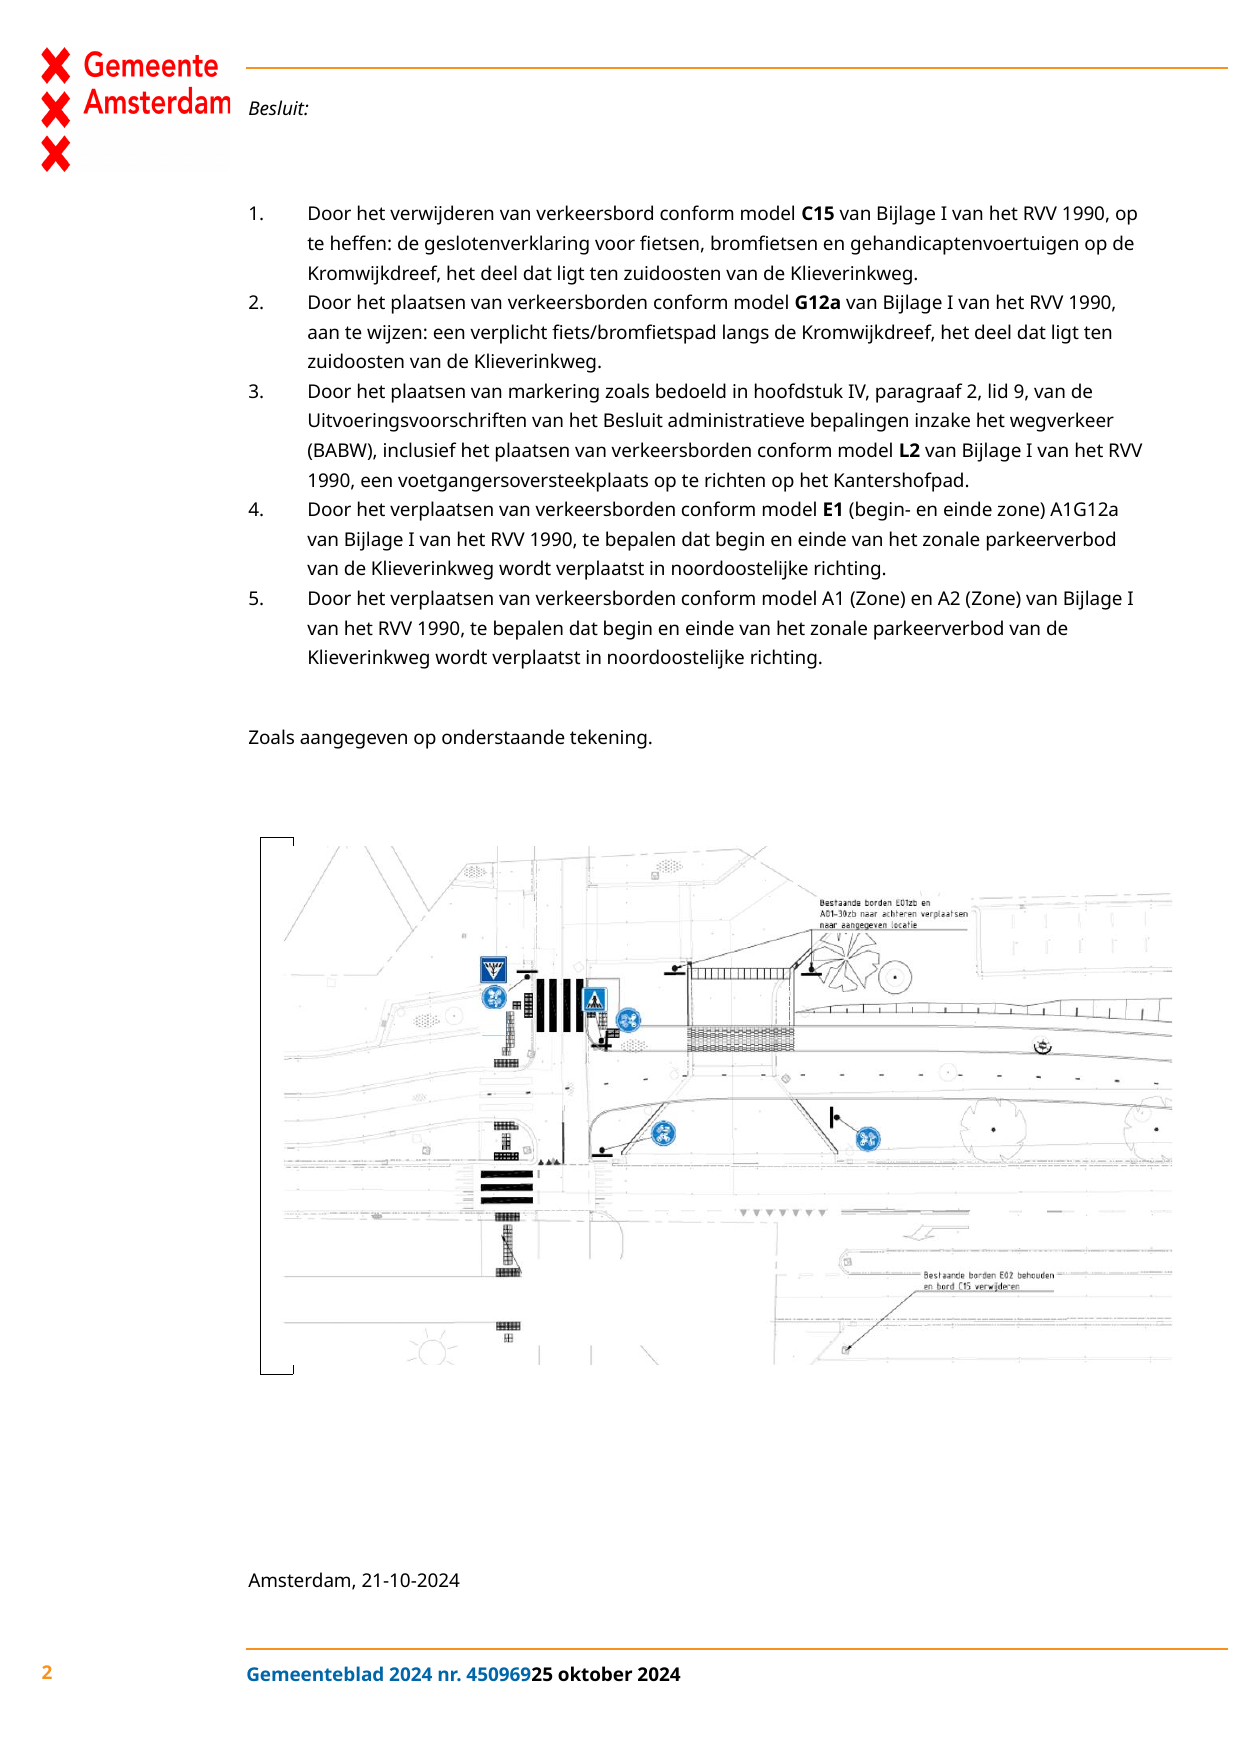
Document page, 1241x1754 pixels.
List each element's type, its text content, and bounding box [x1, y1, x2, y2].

list Door het verwijderen van verkeersbord conform model C15 van Bijlage I van het RVV 1990, op te heffen: de geslotenverklaring voor fietsen, bromfietsen en gehandicaptenvoertuigen op de Kromwijkdreef, het deel dat ligt ten zuidoosten van de Klieverinkweg. [248, 201, 1152, 285]
list Door het verplaatsen van verkeersborden conform model A1 (Zone) en A2 (Zone) van Bijlage I van het RVV 1990, te bepalen dat begin en einde van het zonale parkeerverbod van de Klieverinkweg wordt verplaatst in noordoostelijke richting. [248, 585, 1152, 670]
picture [268, 846, 1173, 1365]
list Door het plaatsen van verkeersborden conform model G12a van Bijlage I van het RVV 1990, aan te wijzen: een verplicht fiets/bromfietspad langs de Kromwijkdreef, het deel dat ligt ten zuidoosten van de Klieverinkweg. [248, 289, 1152, 374]
text Besluit: [248, 95, 1152, 121]
text Amsterdam, 21-10-2024 [248, 1567, 1152, 1593]
text Zoals aangegeven op onderstaande tekening. [248, 724, 1152, 750]
picture [41, 47, 231, 172]
list Door het verplaatsen van verkeersborden conform model E1 (begin- en einde zone) A1G12a van Bijlage I van het RVV 1990, te bepalen dat begin en einde van het zonale parkeerverbod van de Klieverinkweg wordt verplaatst in noordoostelijke richting. [248, 496, 1152, 581]
list Door het plaatsen van markering zoals bedoeld in hoofdstuk IV, paragraaf 2, lid 9, van de Uitvoeringsvoorschriften van het Besluit administratieve bepalingen inzake het wegverkeer (BABW), inclusief het plaatsen van verkeersborden conform model L2 van Bijlage I van het RVV 1990, een voetgangersoversteekplaats op te richten op het Kantershofpad. [248, 378, 1152, 492]
